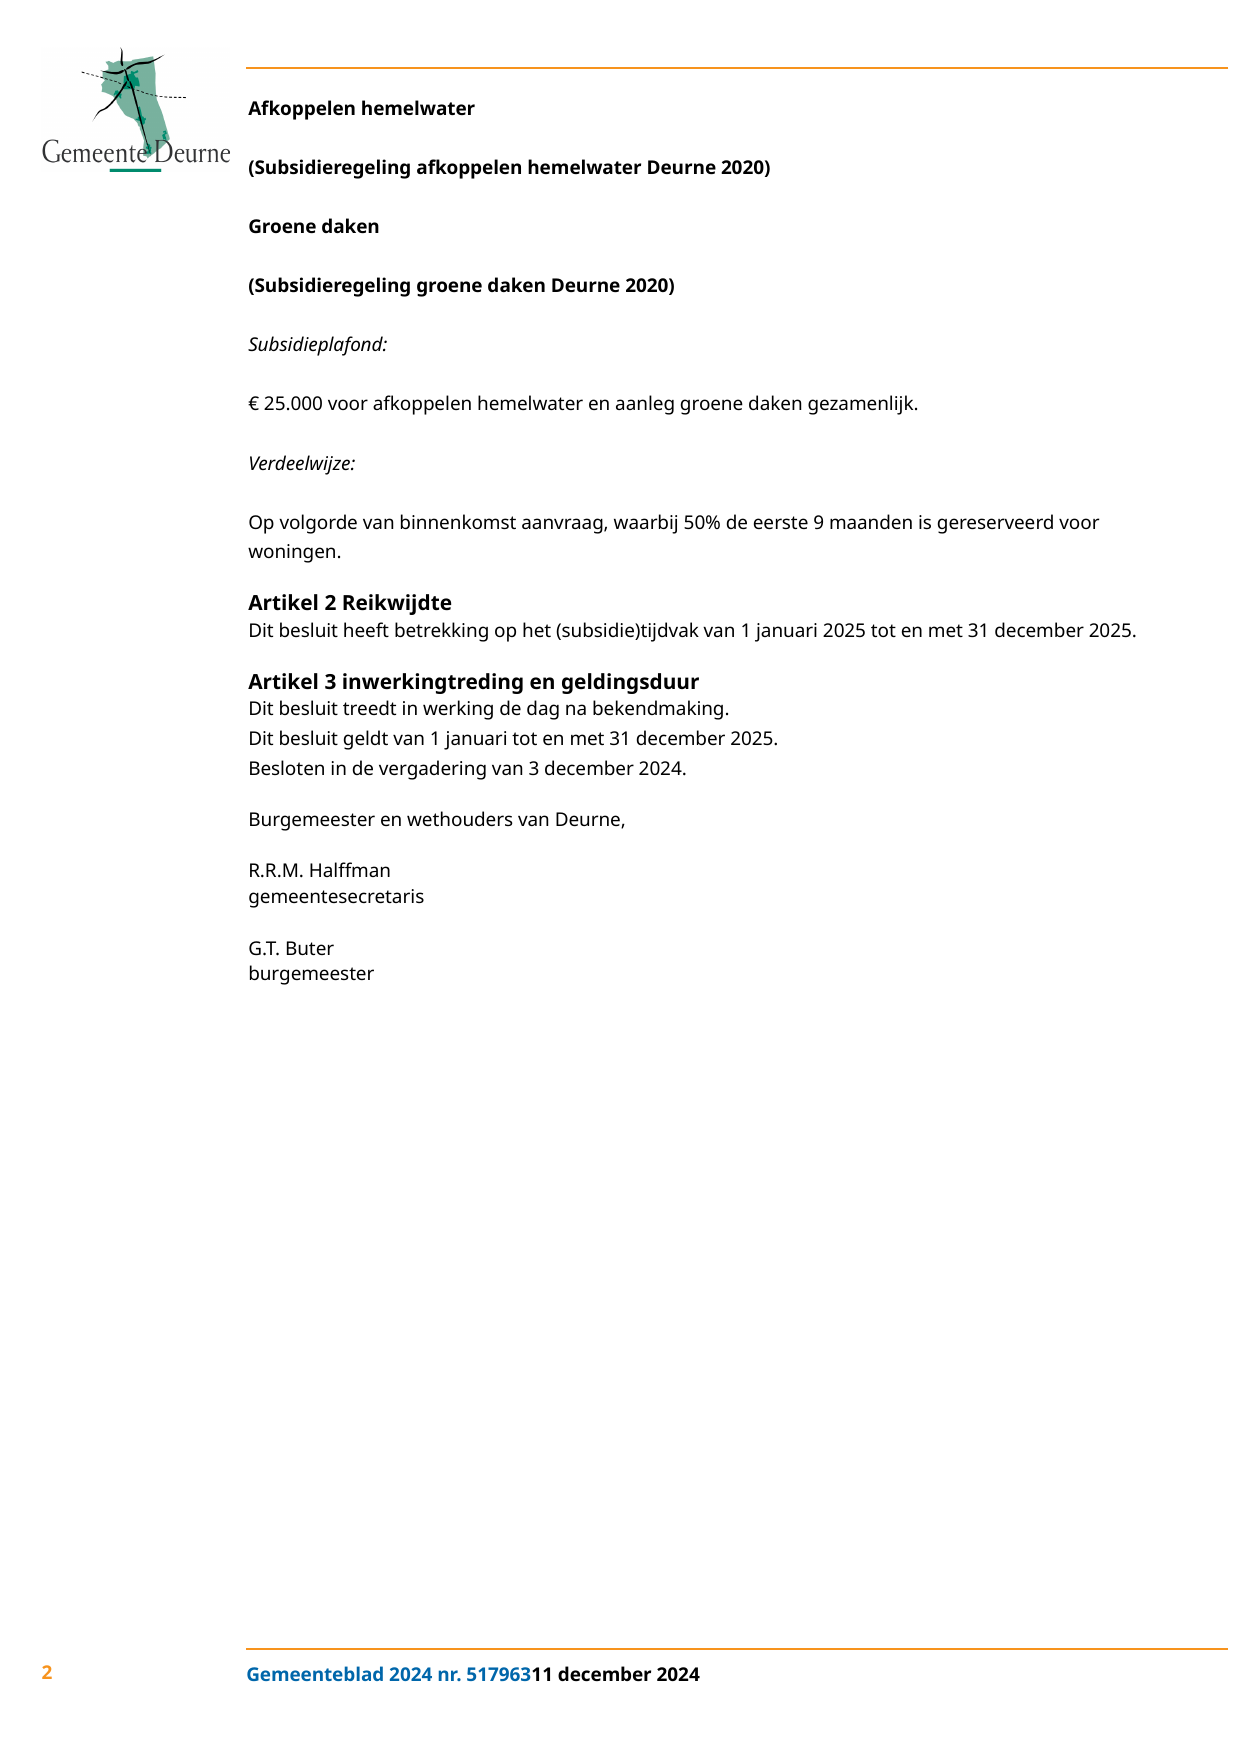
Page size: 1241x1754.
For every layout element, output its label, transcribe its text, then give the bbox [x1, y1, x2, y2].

text Artikel 2 Reikwijdte [248, 588, 1152, 617]
text Dit besluit treedt in werking de dag na bekendmaking. [248, 696, 1152, 721]
text R.R.M. Halffman [248, 858, 1152, 883]
text burgemeester [248, 961, 1152, 986]
text G.T. Buter [248, 935, 1152, 961]
text gemeentesecretaris [248, 883, 1152, 909]
table_cell Afkoppelen hemelwater (Subsidieregeling afkoppelen hemelwater Deurne 2020) Groene daken (Subsidieregeling groene daken Deurne 2020) Subsidieplafond: € 25.000 voor afkoppelen hemelwater en aanleg groene daken gezamenlijk. Verdeelwijze: Op volgorde van binnenkomst aanvraag, waarbij 50% de eerste 9 maanden is gereserveerd voor woningen. [248, 95, 1152, 564]
text Dit besluit heeft betrekking op het (subsidie)tijdvak van 1 januari 2025 tot en met 31 december 2025. [248, 617, 1152, 642]
picture [41, 47, 231, 172]
text Artikel 3 inwerkingtreding en geldingsduur [248, 667, 1152, 696]
text Besloten in de vergadering van 3 december 2024. [248, 755, 1152, 781]
text Dit besluit geldt van 1 januari tot en met 31 december 2025. [248, 725, 1152, 751]
text Burgemeester en wethouders van Deurne, [248, 806, 1152, 832]
